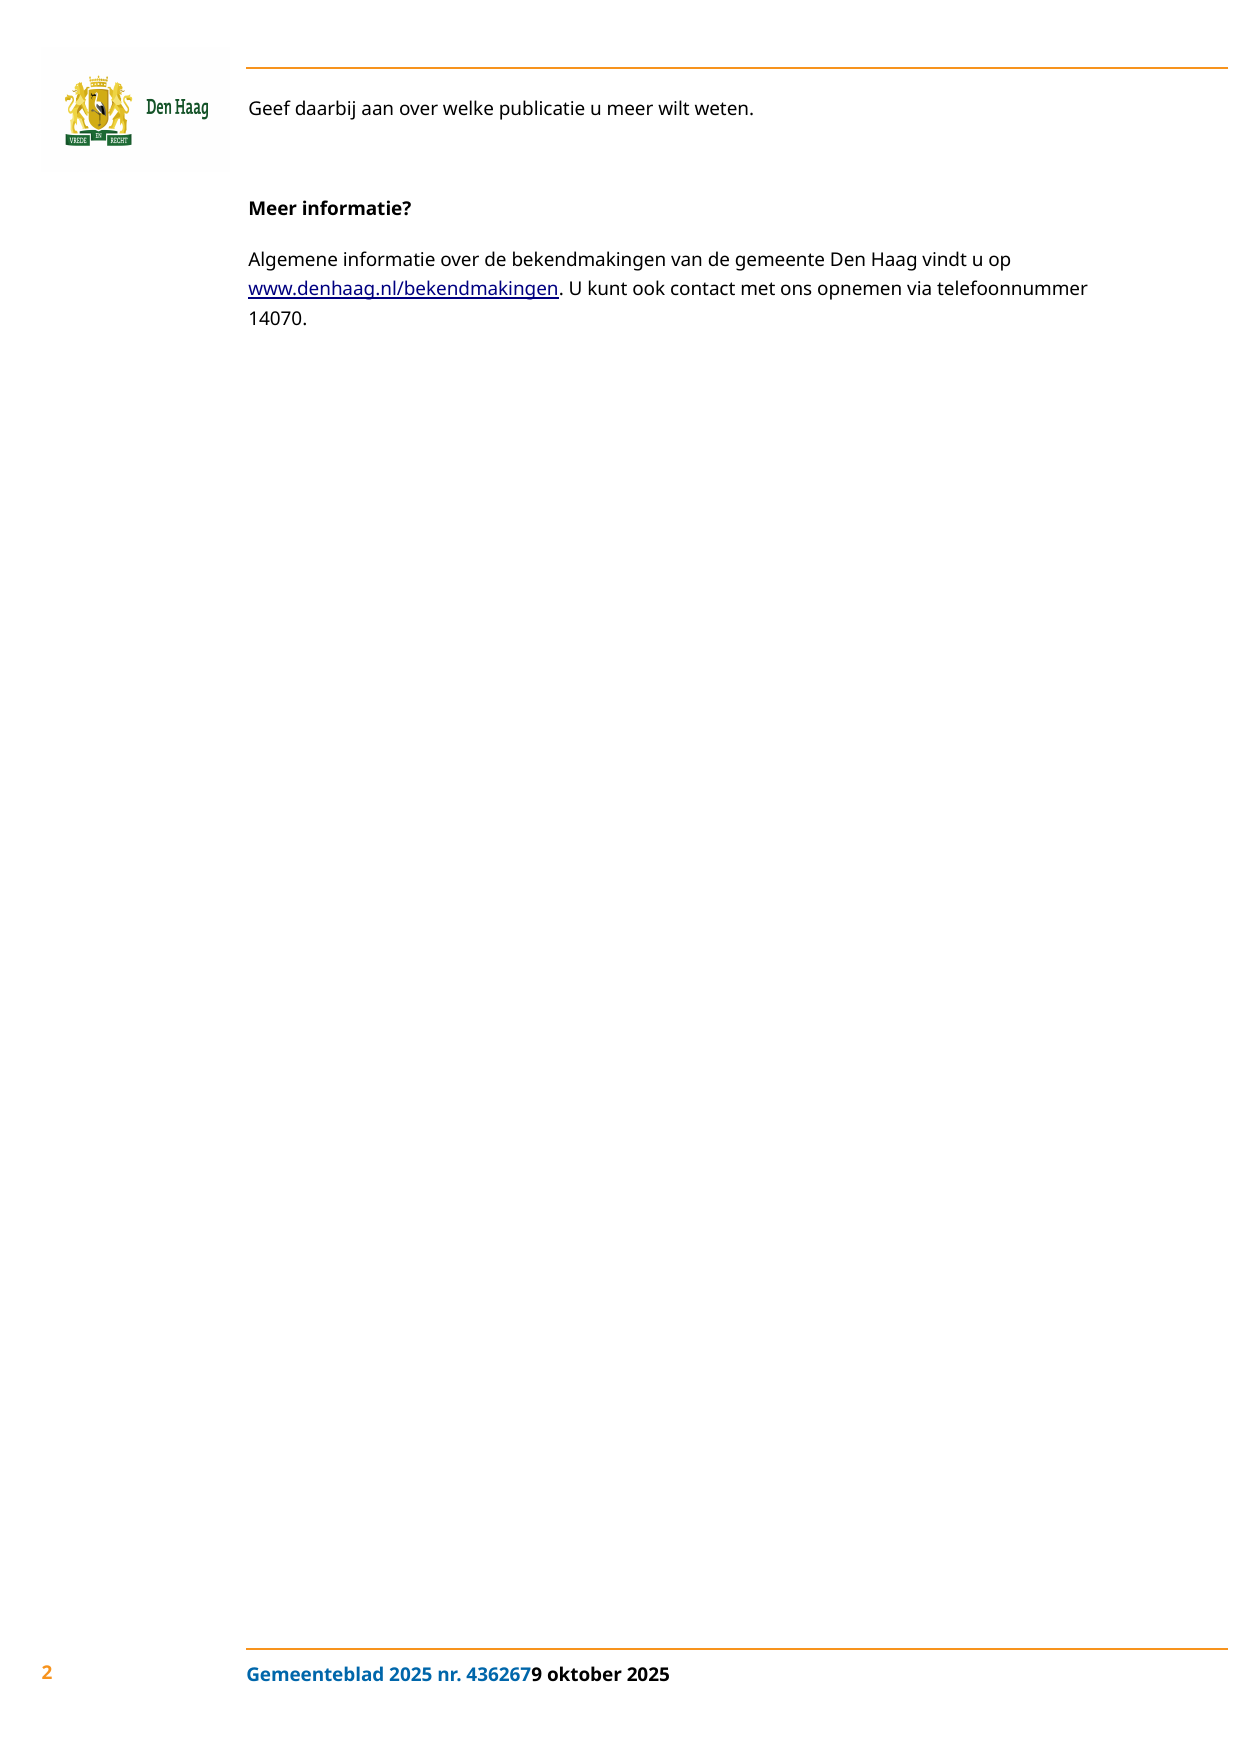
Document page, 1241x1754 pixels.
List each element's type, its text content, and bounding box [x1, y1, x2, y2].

picture [41, 47, 231, 172]
text Meer informatie? [248, 196, 1152, 221]
text Geef daarbij aan over welke publicatie u meer wilt weten. [248, 95, 1152, 121]
text Algemene informatie over de bekendmakingen van de gemeente Den Haag vindt u op www.denhaag.nl/bekendmakingen. U kunt ook contact met ons opnemen via telefoonnummer 14070. [248, 246, 1152, 331]
